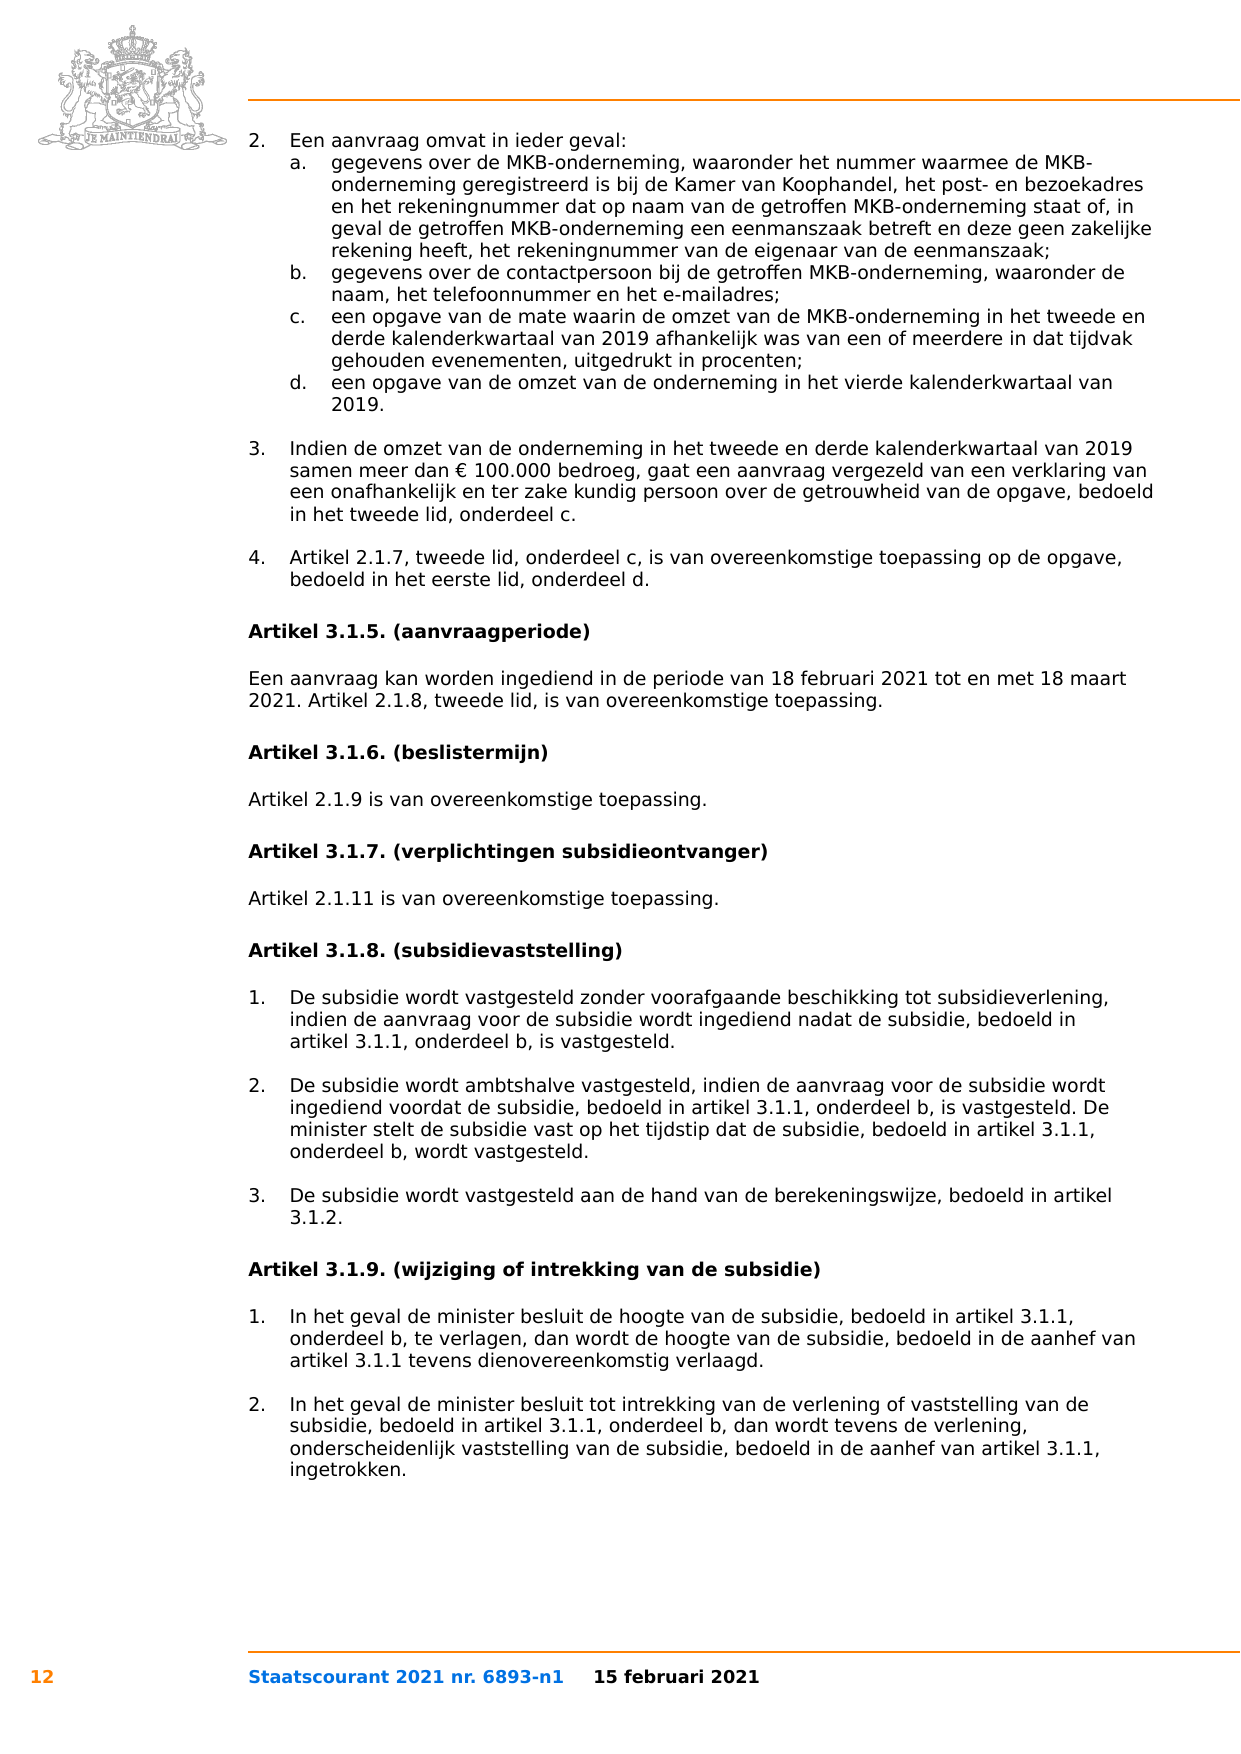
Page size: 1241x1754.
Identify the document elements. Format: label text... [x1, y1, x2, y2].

text Een aanvraag kan worden ingediend in de periode van 18 februari 2021 tot en met 18 maart 2021. Artikel 2.1.8, tweede lid, is van overeenkomstige toepassing. [248, 668, 1163, 712]
text 2. De subsidie wordt ambtshalve vastgesteld, indien de aanvraag voor de subsidie wordt ingediend voordat de subsidie, bedoeld in artikel 3.1.1, onderdeel b, is vastgesteld. De minister stelt de subsidie vast op het tijdstip dat de subsidie, bedoeld in artikel 3.1.1, onderdeel b, wordt vastgesteld. [248, 1075, 1163, 1163]
text d. een opgave van de omzet van de onderneming in het vierde kalenderkwartaal van 2019. [289, 372, 1163, 416]
text 2. Een aanvraag omvat in ieder geval: [248, 130, 1163, 152]
text 1. In het geval de minister besluit de hoogte van de subsidie, bedoeld in artikel 3.1.1, onderdeel b, te verlagen, dan wordt de hoogte van de subsidie, bedoeld in de aanhef van artikel 3.1.1 tevens dienovereenkomstig verlaagd. [248, 1306, 1163, 1372]
text a. gegevens over de MKB-onderneming, waaronder het nummer waarmee de MKB-onderneming geregistreerd is bij de Kamer van Koophandel, het post- en bezoekadres en het rekeningnummer dat op naam van de getroffen MKB-onderneming staat of, in geval de getroffen MKB-onderneming een eenmanszaak betreft en deze geen zakelijke rekening heeft, het rekeningnummer van de eigenaar van de eenmanszaak; [289, 152, 1163, 262]
text 3. Indien de omzet van de onderneming in het tweede en derde kalenderkwartaal van 2019 samen meer dan € 100.000 bedroeg, gaat een aanvraag vergezeld van een verklaring van een onafhankelijk en ter zake kundig persoon over de getrouwheid van de opgave, bedoeld in het tweede lid, onderdeel c. [248, 437, 1163, 525]
picture [38, 25, 227, 150]
subtitle Artikel 3.1.7. (verplichtingen subsidieontvanger) [248, 841, 1163, 863]
subtitle Artikel 3.1.6. (beslistermijn) [248, 742, 1163, 764]
subtitle Artikel 3.1.9. (wijziging of intrekking van de subsidie) [248, 1259, 1163, 1281]
text 1. De subsidie wordt vastgesteld zonder voorafgaande beschikking tot subsidieverlening, indien de aanvraag voor de subsidie wordt ingediend nadat de subsidie, bedoeld in artikel 3.1.1, onderdeel b, is vastgesteld. [248, 987, 1163, 1053]
text 3. De subsidie wordt vastgesteld aan de hand van de berekeningswijze, bedoeld in artikel 3.1.2. [248, 1185, 1163, 1229]
text 4. Artikel 2.1.7, tweede lid, onderdeel c, is van overeenkomstige toepassing op de opgave, bedoeld in het eerste lid, onderdeel d. [248, 547, 1163, 591]
text Artikel 2.1.9 is van overeenkomstige toepassing. [248, 789, 1163, 811]
text Artikel 2.1.11 is van overeenkomstige toepassing. [248, 888, 1163, 910]
text c. een opgave van de mate waarin de omzet van de MKB-onderneming in het tweede en derde kalenderkwartaal van 2019 afhankelijk was van een of meerdere in dat tijdvak gehouden evenementen, uitgedrukt in procenten; [289, 306, 1163, 372]
subtitle Artikel 3.1.8. (subsidievaststelling) [248, 940, 1163, 962]
text b. gegevens over de contactpersoon bij de getroffen MKB-onderneming, waaronder de naam, het telefoonnummer en het e-mailadres; [289, 262, 1163, 306]
text 2. In het geval de minister besluit tot intrekking van de verlening of vaststelling van de subsidie, bedoeld in artikel 3.1.1, onderdeel b, dan wordt tevens de verlening, onderscheidenlijk vaststelling van de subsidie, bedoeld in de aanhef van artikel 3.1.1, ingetrokken. [248, 1393, 1163, 1481]
subtitle Artikel 3.1.5. (aanvraagperiode) [248, 621, 1163, 643]
